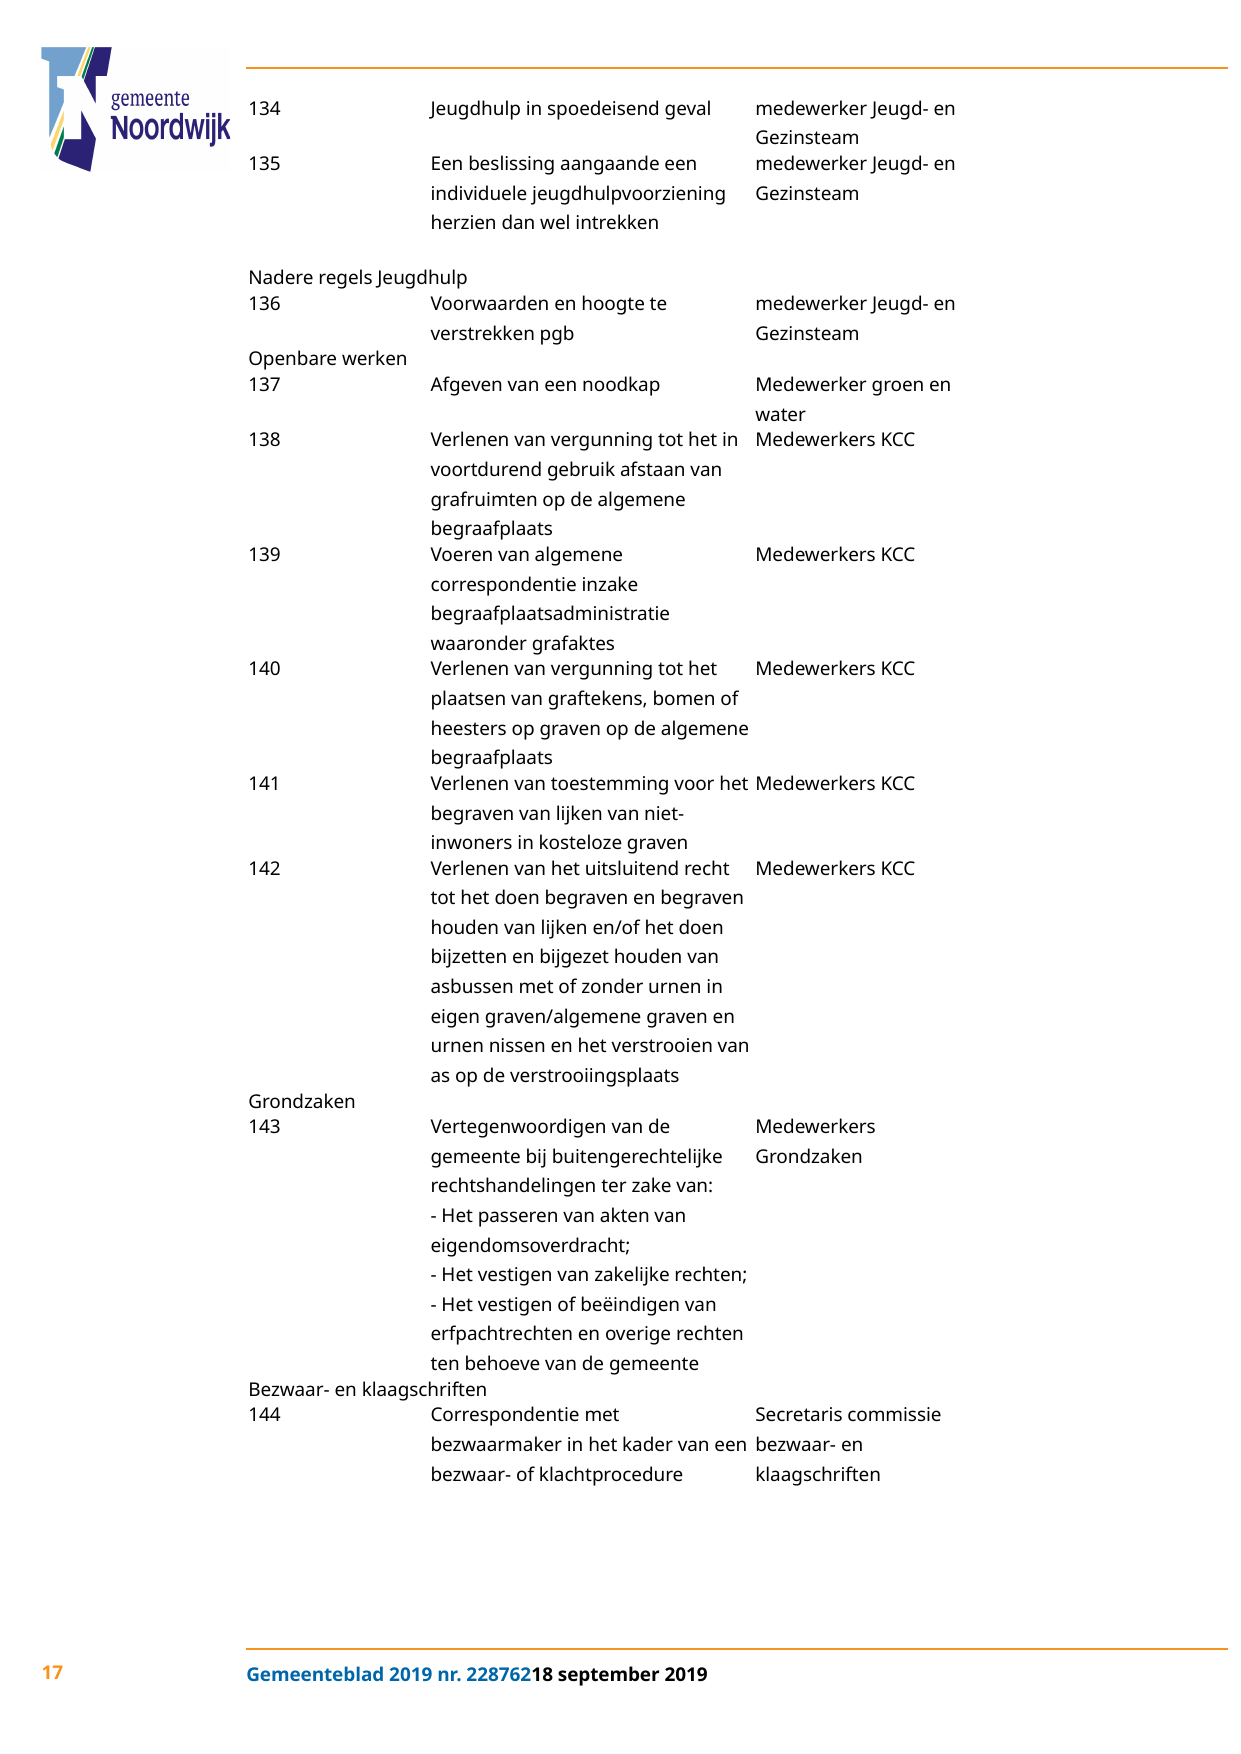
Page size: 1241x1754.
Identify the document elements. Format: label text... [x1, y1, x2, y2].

table_cell Correspondentie met bezwaarmaker in het kader van een bezwaar- of klachtprocedure [430, 1402, 755, 1487]
table_cell [969, 855, 1152, 1088]
table_cell Afgeven van een noodkap [430, 371, 755, 427]
table_cell Grondzaken [248, 1088, 1152, 1113]
table_cell [969, 1114, 1152, 1376]
table_cell [969, 1402, 1152, 1487]
table_cell 141 [248, 770, 430, 855]
table_cell medewerker Jeugd- en Gezinsteam [755, 290, 969, 346]
table_cell Verlenen van vergunning tot het in voortdurend gebruik afstaan van grafruimten op de algemene begraafplaats [430, 427, 755, 541]
table_cell 142 [248, 855, 430, 1088]
table_cell Jeugdhulp in spoedeisend geval [430, 95, 755, 150]
table_cell 143 [248, 1114, 430, 1376]
table_cell Openbare werken [248, 346, 1152, 371]
table_cell Medewerker groen en water [755, 371, 969, 427]
table_cell medewerker Jeugd- en Gezinsteam [755, 95, 969, 150]
table_cell Verlenen van vergunning tot het plaatsen van graftekens, bomen of heesters op graven op de algemene begraafplaats [430, 656, 755, 770]
table_cell 140 [248, 656, 430, 770]
table_cell Medewerkers KCC [755, 427, 969, 541]
table_cell Medewerkers Grondzaken [755, 1114, 969, 1376]
table_cell 136 [248, 290, 430, 346]
table_cell 134 [248, 95, 430, 150]
table_cell Verlenen van toestemming voor het begraven van lijken van niet-inwoners in kosteloze graven [430, 770, 755, 855]
table_cell medewerker Jeugd- en Gezinsteam [755, 150, 969, 264]
table_cell Vertegenwoordigen van de gemeente bij buitengerechtelijke rechtshandelingen ter zake van: - Het passeren van akten van eigendomsoverdracht; - Het vestigen van zakelijke rechten; - Het vestigen of beëindigen van erfpachtrechten en overige rechten ten behoeve van de gemeente [430, 1114, 755, 1376]
table_cell Medewerkers KCC [755, 541, 969, 656]
table_cell [969, 150, 1152, 264]
table_cell [969, 770, 1152, 855]
table_cell Medewerkers KCC [755, 855, 969, 1088]
table_cell Voorwaarden en hoogte te verstrekken pgb [430, 290, 755, 346]
table_cell 135 [248, 150, 430, 264]
table_cell Secretaris commissie bezwaar- en klaagschriften [755, 1402, 969, 1487]
picture [41, 47, 231, 172]
table_cell [969, 371, 1152, 427]
table_cell 139 [248, 541, 430, 656]
table_cell [969, 656, 1152, 770]
table_cell Medewerkers KCC [755, 656, 969, 770]
table_cell Bezwaar- en klaagschriften [248, 1376, 1152, 1402]
table_cell [969, 541, 1152, 656]
table_cell Voeren van algemene correspondentie inzake begraafplaatsadministratie waaronder grafaktes [430, 541, 755, 656]
table_cell 137 [248, 371, 430, 427]
table_cell Verlenen van het uitsluitend recht tot het doen begraven en begraven houden van lijken en/of het doen bijzetten en bijgezet houden van asbussen met of zonder urnen in eigen graven/algemene graven en urnen nissen en het verstrooien van as op de verstrooiingsplaats [430, 855, 755, 1088]
table_cell 138 [248, 427, 430, 541]
table_cell [969, 95, 1152, 150]
table_cell Medewerkers KCC [755, 770, 969, 855]
table_cell [969, 290, 1152, 346]
table_cell 144 [248, 1402, 430, 1487]
table_cell Nadere regels Jeugdhulp [248, 265, 1152, 290]
table_cell [969, 427, 1152, 541]
table_cell Een beslissing aangaande een individuele jeugdhulpvoorziening herzien dan wel intrekken [430, 150, 755, 264]
